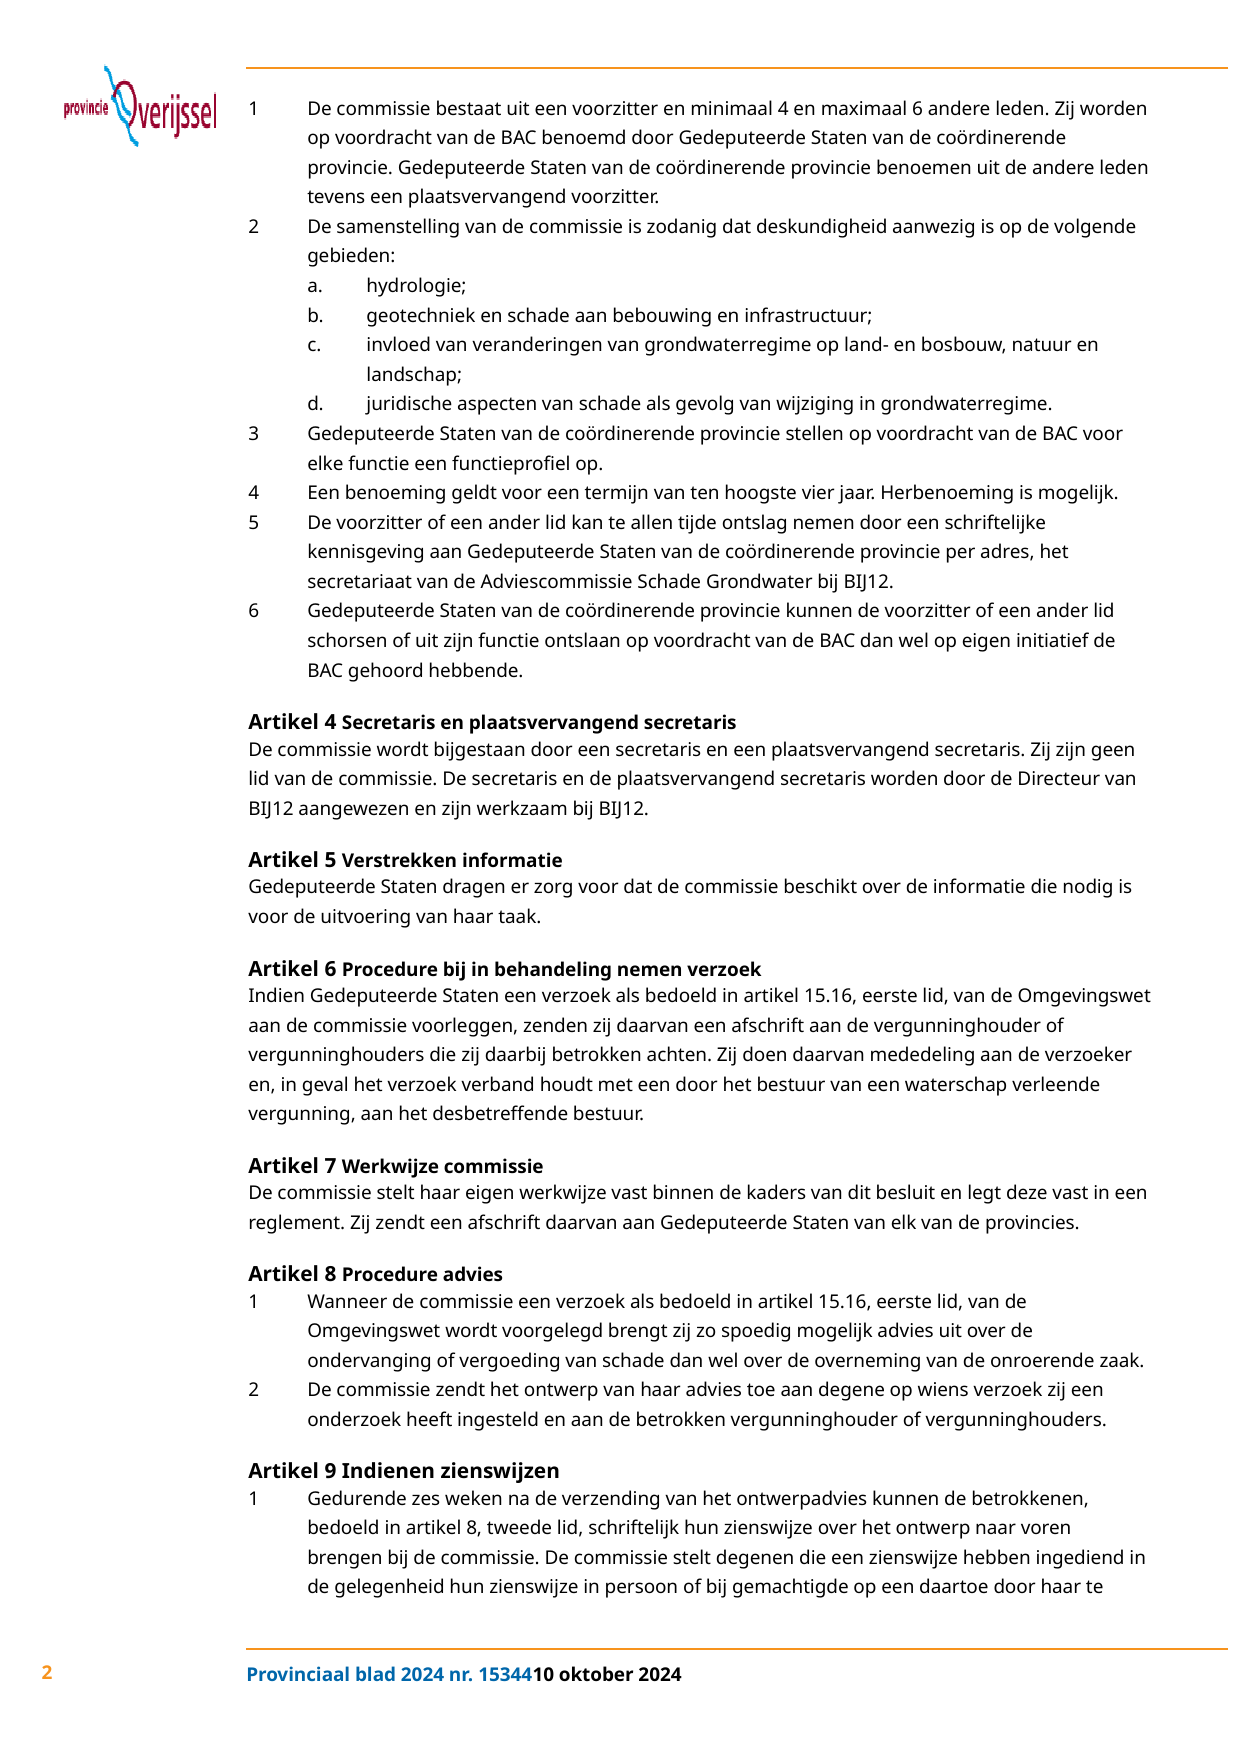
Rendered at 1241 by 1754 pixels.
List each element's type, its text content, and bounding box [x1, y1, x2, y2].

list Wanneer de commissie een verzoek als bedoeld in artikel 15.16, eerste lid, van de Omgevingswet wordt voorgelegd brengt zij zo spoedig mogelijk advies uit over de ondervanging of vergoeding van schade dan wel over de overneming van de onroerende zaak. [248, 1288, 1152, 1373]
list De commissie bestaat uit een voorzitter en minimaal 4 en maximaal 6 andere leden. Zij worden op voordracht van de BAC benoemd door Gedeputeerde Staten van de coördinerende provincie. Gedeputeerde Staten van de coördinerende provincie benoemen uit de andere leden tevens een plaatsvervangend voorzitter. [248, 95, 1152, 209]
text Artikel 4 Secretaris en plaatsvervangend secretaris [248, 707, 1152, 736]
text De commissie wordt bijgestaan door een secretaris en een plaatsvervangend secretaris. Zij zijn geen lid van de commissie. De secretaris en de plaatsvervangend secretaris worden door de Directeur van BIJ12 aangewezen en zijn werkzaam bij BIJ12. [248, 736, 1152, 821]
text Gedeputeerde Staten dragen er zorg voor dat de commissie beschikt over de informatie die nodig is voor de uitvoering van haar taak. [248, 874, 1152, 929]
list invloed van veranderingen van grondwaterregime op land- en bosbouw, natuur en landschap; [307, 331, 1152, 387]
text Artikel 8 Procedure advies [248, 1259, 1152, 1288]
list juridische aspecten van schade als gevolg van wijziging in grondwaterregime. [307, 391, 1152, 416]
list De samenstelling van de commissie is zodanig dat deskundigheid aanwezig is op de volgende gebieden: [248, 213, 1152, 268]
text Artikel 9 Indienen zienswijzen [248, 1457, 1152, 1485]
text Artikel 5 Verstrekken informatie [248, 845, 1152, 874]
text De commissie stelt haar eigen werkwijze vast binnen de kaders van dit besluit en legt deze vast in een reglement. Zij zendt een afschrift daarvan aan Gedeputeerde Staten van elk van de provincies. [248, 1179, 1152, 1235]
picture [41, 47, 231, 172]
text Artikel 6 Procedure bij in behandeling nemen verzoek [248, 954, 1152, 982]
list Gedeputeerde Staten van de coördinerende provincie kunnen de voorzitter of een ander lid schorsen of uit zijn functie ontslaan op voordracht van de BAC dan wel op eigen initiatief de BAC gehoord hebbende. [248, 598, 1152, 683]
list Een benoeming geldt voor een termijn van ten hoogste vier jaar. Herbenoeming is mogelijk. [248, 479, 1152, 505]
list geotechniek en schade aan bebouwing en infrastructuur; [307, 302, 1152, 328]
list hydrologie; [307, 272, 1152, 298]
text Indien Gedeputeerde Staten een verzoek als bedoeld in artikel 15.16, eerste lid, van de Omgevingswet aan de commissie voorleggen, zenden zij daarvan een afschrift aan de vergunninghouder of vergunninghouders die zij daarbij betrokken achten. Zij doen daarvan mededeling aan de verzoeker en, in geval het verzoek verband houdt met een door het bestuur van een waterschap verleende vergunning, aan het desbetreffende bestuur. [248, 982, 1152, 1126]
list Gedeputeerde Staten van de coördinerende provincie stellen op voordracht van de BAC voor elke functie een functieprofiel op. [248, 420, 1152, 476]
list De commissie zendt het ontwerp van haar advies toe aan degene op wiens verzoek zij een onderzoek heeft ingesteld en aan de betrokken vergunninghouder of vergunninghouders. [248, 1377, 1152, 1432]
text Artikel 7 Werkwijze commissie [248, 1151, 1152, 1179]
list Gedurende zes weken na de verzending van het ontwerpadvies kunnen de betrokkenen, bedoeld in artikel 8, tweede lid, schriftelijk hun zienswijze over het ontwerp naar voren brengen bij de commissie. De commissie stelt degenen die een zienswijze hebben ingediend in de gelegenheid hun zienswijze in persoon of bij gemachtigde op een daartoe door haar te [248, 1485, 1152, 1599]
list De voorzitter of een ander lid kan te allen tijde ontslag nemen door een schriftelijke kennisgeving aan Gedeputeerde Staten van de coördinerende provincie per adres, het secretariaat van de Adviescommissie Schade Grondwater bij BIJ12. [248, 509, 1152, 594]
